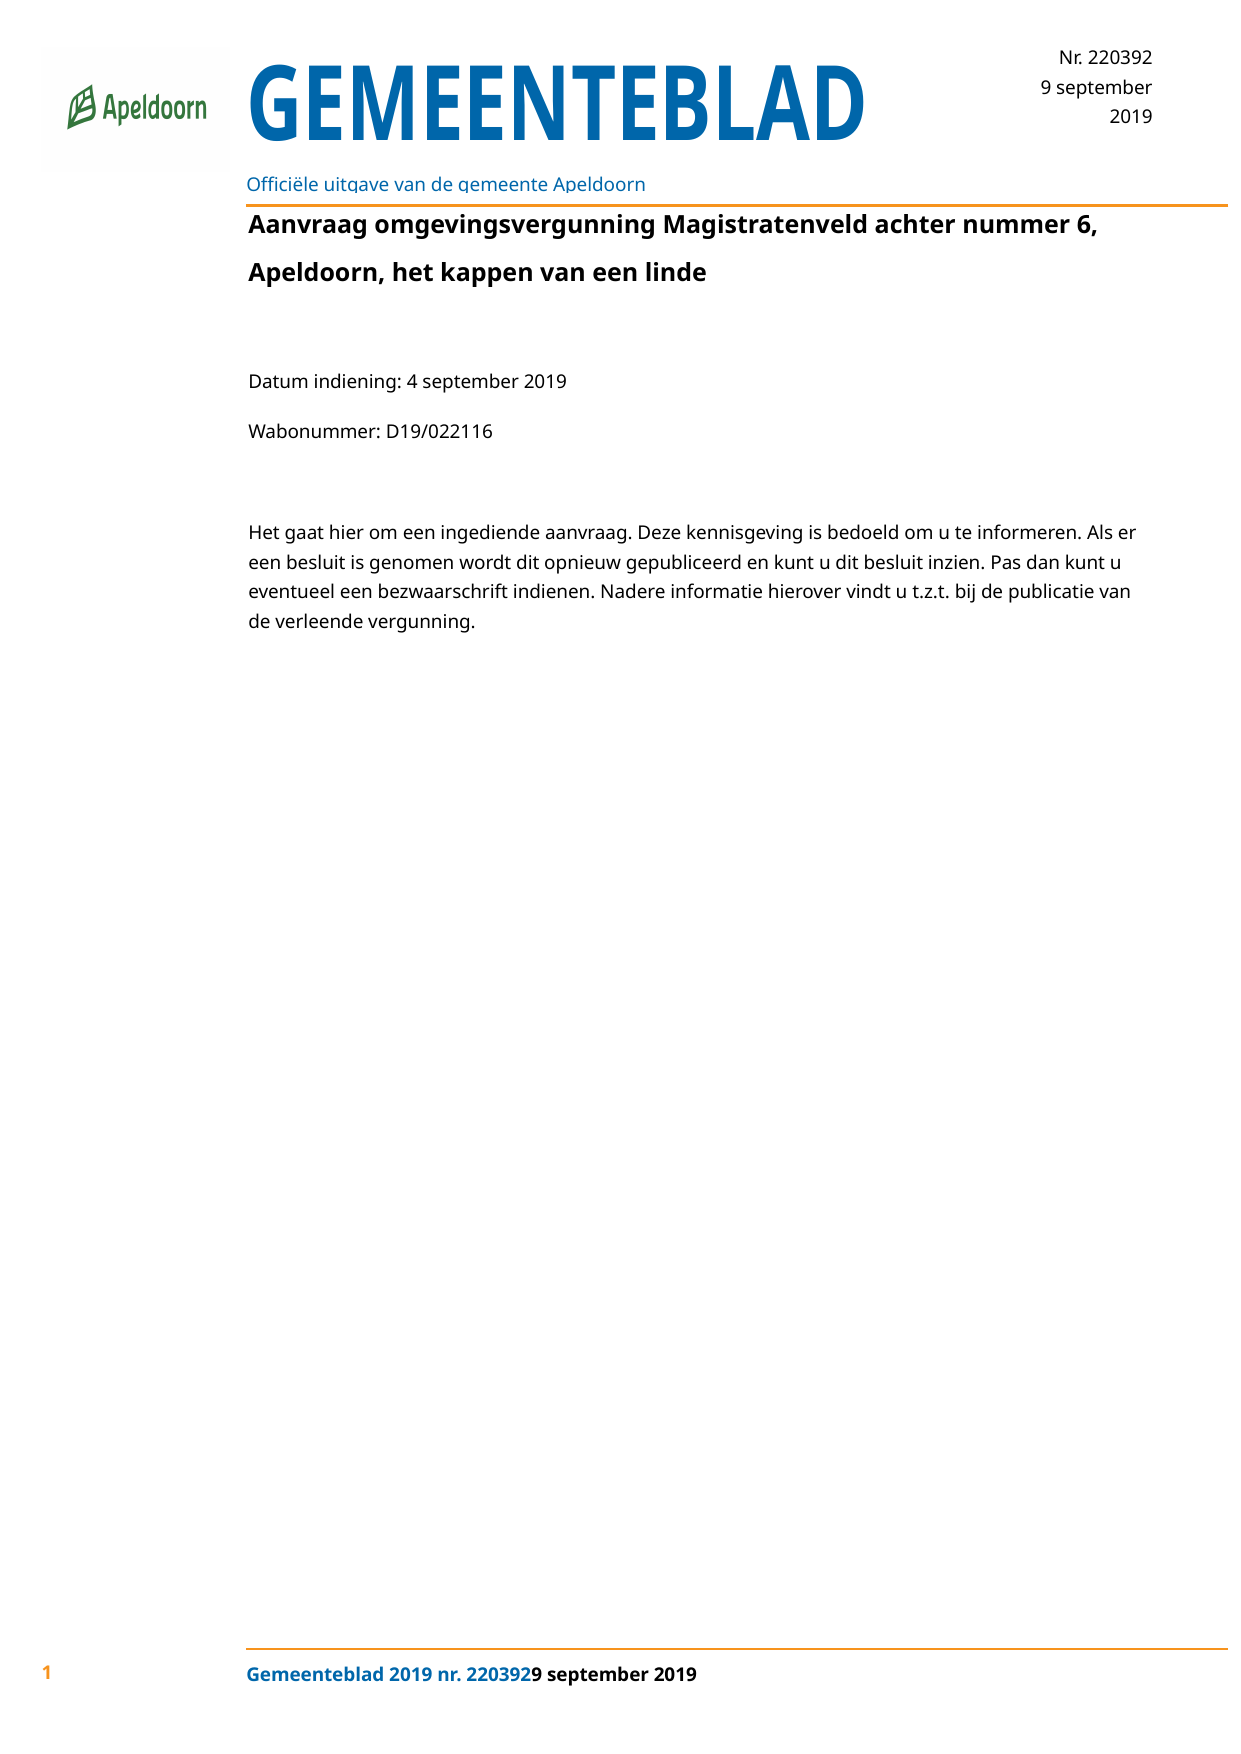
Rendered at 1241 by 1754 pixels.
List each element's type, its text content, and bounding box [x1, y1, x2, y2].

text Datum indiening: 4 september 2019 [248, 368, 1152, 394]
text Wabonummer: D19/022116 [248, 419, 1152, 444]
text Het gaat hier om een ingediende aanvraag. Deze kennisgeving is bedoeld om u te informeren. Als er een besluit is genomen wordt dit opnieuw gepubliceerd en kunt u dit besluit inzien. Pas dan kunt u eventueel een bezwaarschrift indienen. Nadere informatie hierover vindt u t.z.t. bij de publicatie van de verleende vergunning. [248, 519, 1152, 634]
text Aanvraag omgevingsvergunning Magistratenveld achter nummer 6, Apeldoorn, het kappen van een linde [248, 207, 1152, 288]
picture [41, 47, 231, 172]
